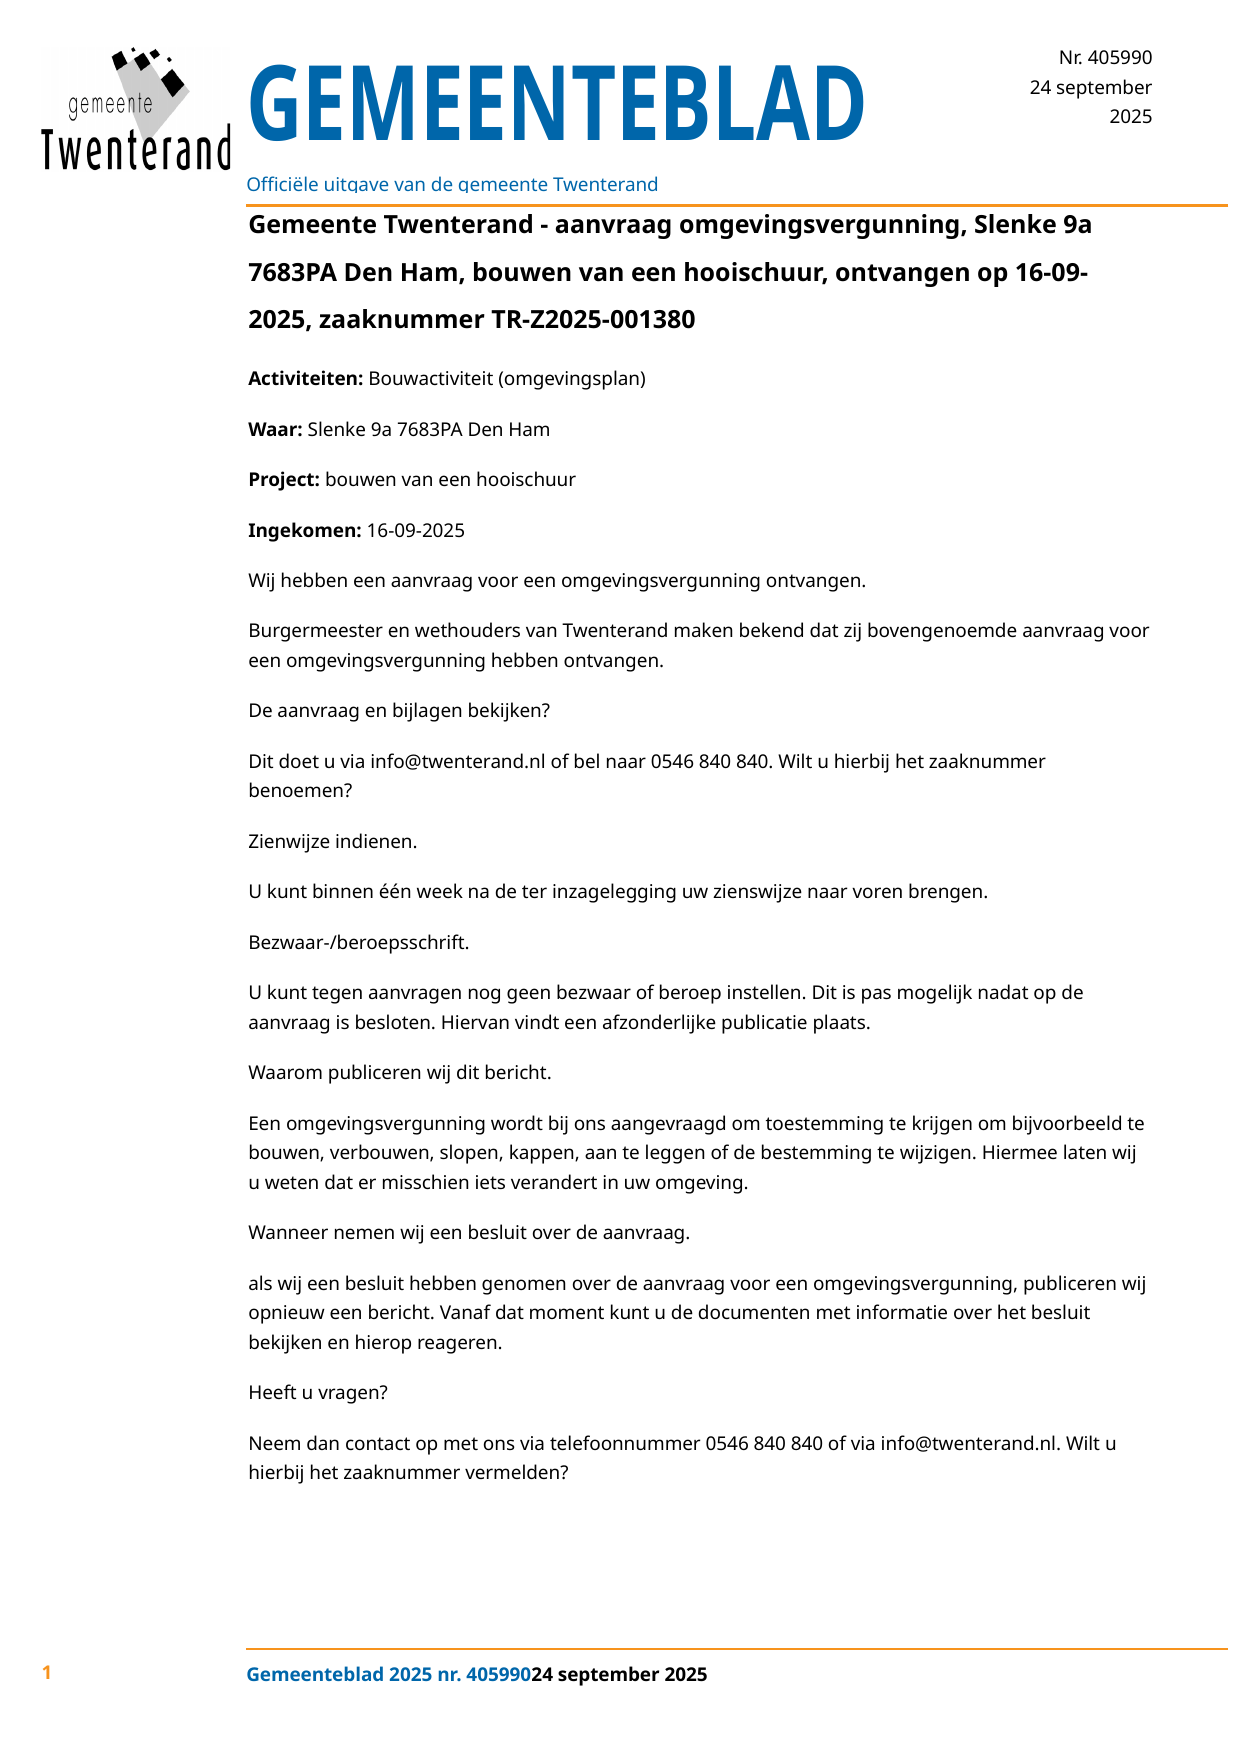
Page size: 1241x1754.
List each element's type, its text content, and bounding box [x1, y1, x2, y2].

text Burgermeester en wethouders van Twenterand maken bekend dat zij bovengenoemde aanvraag voor een omgevingsvergunning hebben ontvangen. [248, 618, 1152, 673]
text U kunt tegen aanvragen nog geen bezwaar of beroep instellen. Dit is pas mogelijk nadat op de aanvraag is besloten. Hiervan vindt een afzonderlijke publicatie plaats. [248, 979, 1152, 1034]
text Wanneer nemen wij een besluit over de aanvraag. [248, 1219, 1152, 1245]
text Waar: Slenke 9a 7683PA Den Ham [248, 416, 1152, 442]
text Ingekomen: 16-09-2025 [248, 517, 1152, 542]
text Wij hebben een aanvraag voor een omgevingsvergunning ontvangen. [248, 567, 1152, 593]
text U kunt binnen één week na de ter inzagelegging uw zienswijze naar voren brengen. [248, 878, 1152, 904]
text Waarom publiceren wij dit bericht. [248, 1059, 1152, 1085]
text Heeft u vragen? [248, 1379, 1152, 1405]
text Activiteiten: Bouwactiviteit (omgevingsplan) [248, 366, 1152, 391]
text Gemeente Twenterand - aanvraag omgevingsvergunning, Slenke 9a 7683PA Den Ham, bouwen van een hooischuur, ontvangen op 16-09-2025, zaaknummer TR-Z2025-001380 [248, 207, 1152, 336]
text De aanvraag en bijlagen bekijken? [248, 698, 1152, 723]
text Zienwijze indienen. [248, 828, 1152, 854]
text Neem dan contact op met ons via telefoonnummer 0546 840 840 of via info@twenterand.nl. Wilt u hierbij het zaaknummer vermelden? [248, 1430, 1152, 1485]
text als wij een besluit hebben genomen over de aanvraag voor een omgevingsvergunning, publiceren wij opnieuw een bericht. Vanaf dat moment kunt u de documenten met informatie over het besluit bekijken en hierop reageren. [248, 1270, 1152, 1354]
picture [41, 47, 231, 172]
text Dit doet u via info@twenterand.nl of bel naar 0546 840 840. Wilt u hierbij het zaaknummer benoemen? [248, 748, 1152, 803]
text Bezwaar-/beroepsschrift. [248, 929, 1152, 954]
text Een omgevingsvergunning wordt bij ons aangevraagd om toestemming te krijgen om bijvoorbeeld te bouwen, verbouwen, slopen, kappen, aan te leggen of de bestemming te wijzigen. Hiermee laten wij u weten dat er misschien iets verandert in uw omgeving. [248, 1110, 1152, 1194]
text Project: bouwen van een hooischuur [248, 466, 1152, 492]
